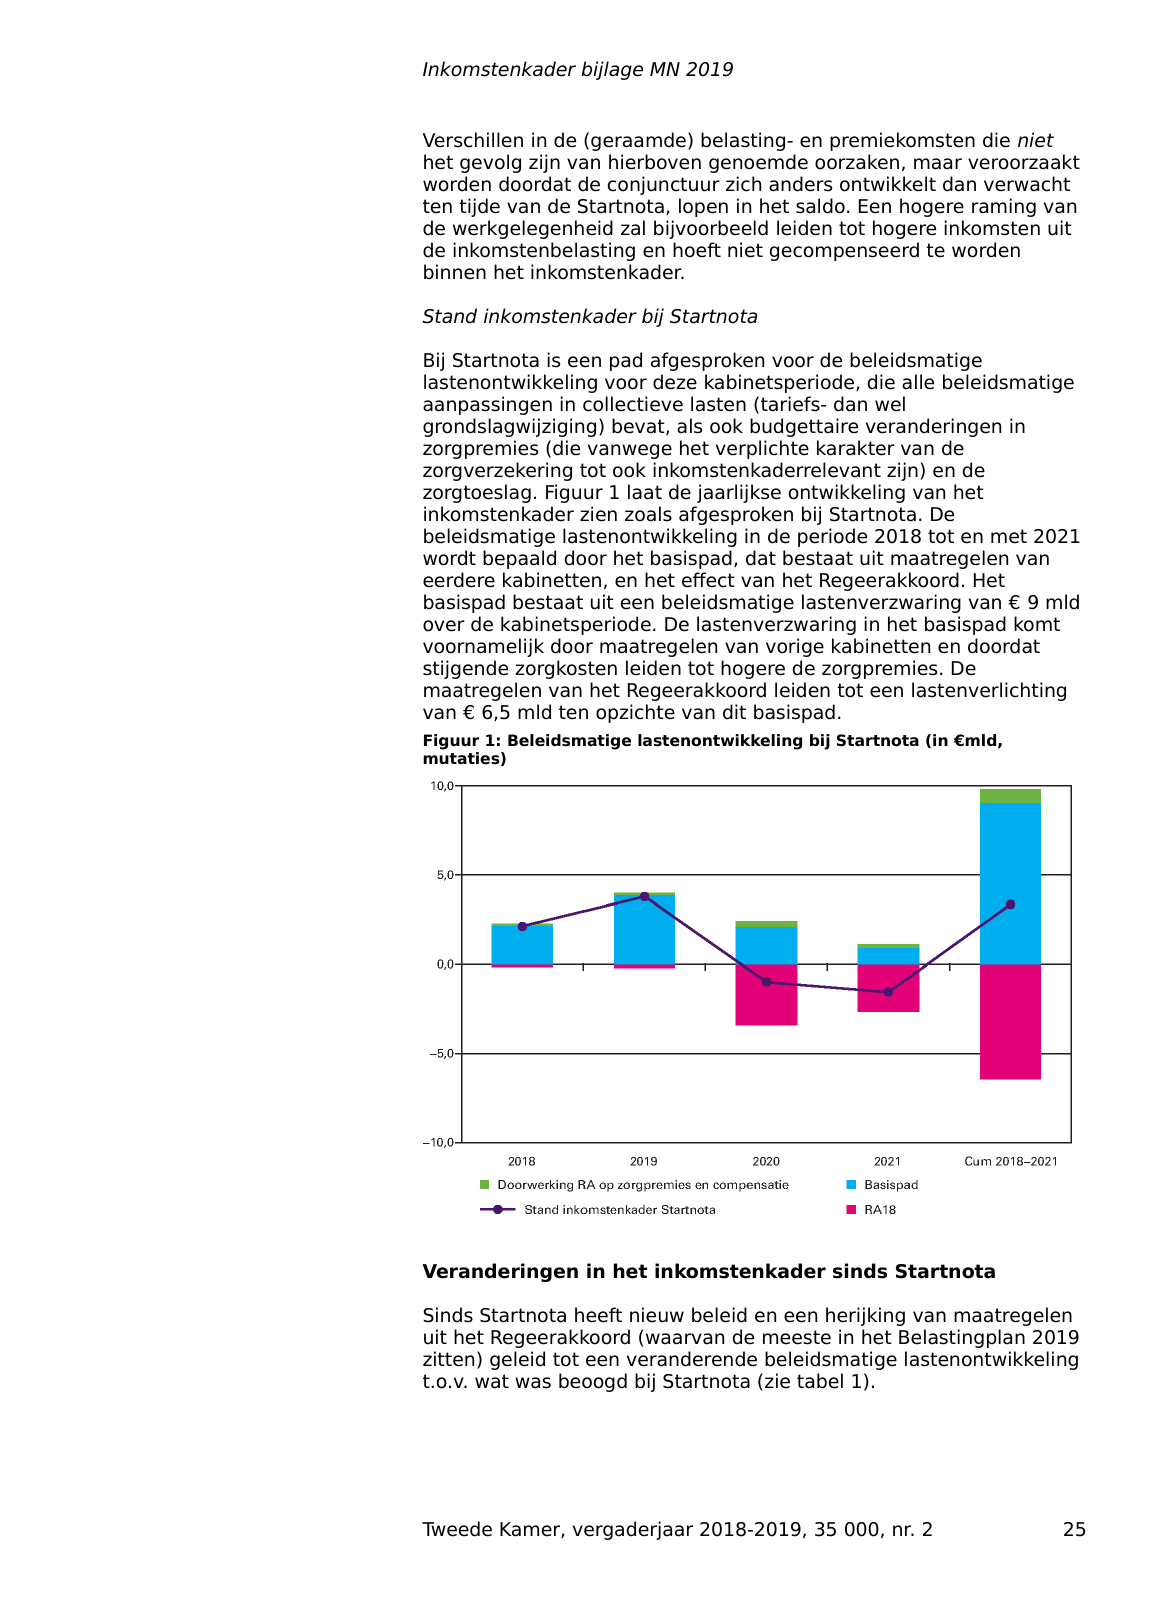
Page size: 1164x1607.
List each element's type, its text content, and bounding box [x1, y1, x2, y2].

subtitle Stand inkomstenkader bij Startnota [422, 306, 1087, 328]
text Figuur 1: Beleidsmatige lastenontwikkeling bij Startnota (in €mld, mutaties) [422, 732, 1072, 768]
picture [422, 779, 1072, 1217]
text Verschillen in de (geraamde) belasting- en premiekomsten die niet het gevolg zijn van hierboven genoemde oorzaken, maar veroorzaakt worden doordat de conjunctuur zich anders ontwikkelt dan verwacht ten tijde van de Startnota, lopen in het saldo. Een hogere raming van de werkgelegenheid zal bijvoorbeeld leiden tot hogere inkomsten uit de inkomstenbelasting en hoeft niet gecompenseerd te worden binnen het inkomstenkader. [422, 130, 1087, 284]
text Sinds Startnota heeft nieuw beleid en een herijking van maatregelen uit het Regeerakkoord (waarvan de meeste in het Belastingplan 2019 zitten) geleid tot een veranderende beleidsmatige lastenontwikkeling t.o.v. wat was beoogd bij Startnota (zie tabel 1). [422, 1305, 1087, 1393]
subtitle Veranderingen in het inkomstenkader sinds Startnota [422, 1261, 1087, 1283]
text Bij Startnota is een pad afgesproken voor de beleidsmatige lastenontwikkeling voor deze kabinetsperiode, die alle beleidsmatige aanpassingen in collectieve lasten (tariefs- dan wel grondslagwijziging) bevat, als ook budgettaire veranderingen in zorgpremies (die vanwege het verplichte karakter van de zorgverzekering tot ook inkomstenkaderrelevant zijn) en de zorgtoeslag. Figuur 1 laat de jaarlijkse ontwikkeling van het inkomstenkader zien zoals afgesproken bij Startnota. De beleidsmatige lastenontwikkeling in de periode 2018 tot en met 2021 wordt bepaald door het basispad, dat bestaat uit maatregelen van eerdere kabinetten, en het effect van het Regeerakkoord. Het basispad bestaat uit een beleidsmatige lastenverzwaring van € 9 mld over de kabinetsperiode. De lastenverzwaring in het basispad komt voornamelijk door maatregelen van vorige kabinetten en doordat stijgende zorgkosten leiden tot hogere de zorgpremies. De maatregelen van het Regeerakkoord leiden tot een lastenverlichting van € 6,5 mld ten opzichte van dit basispad. [422, 350, 1087, 724]
